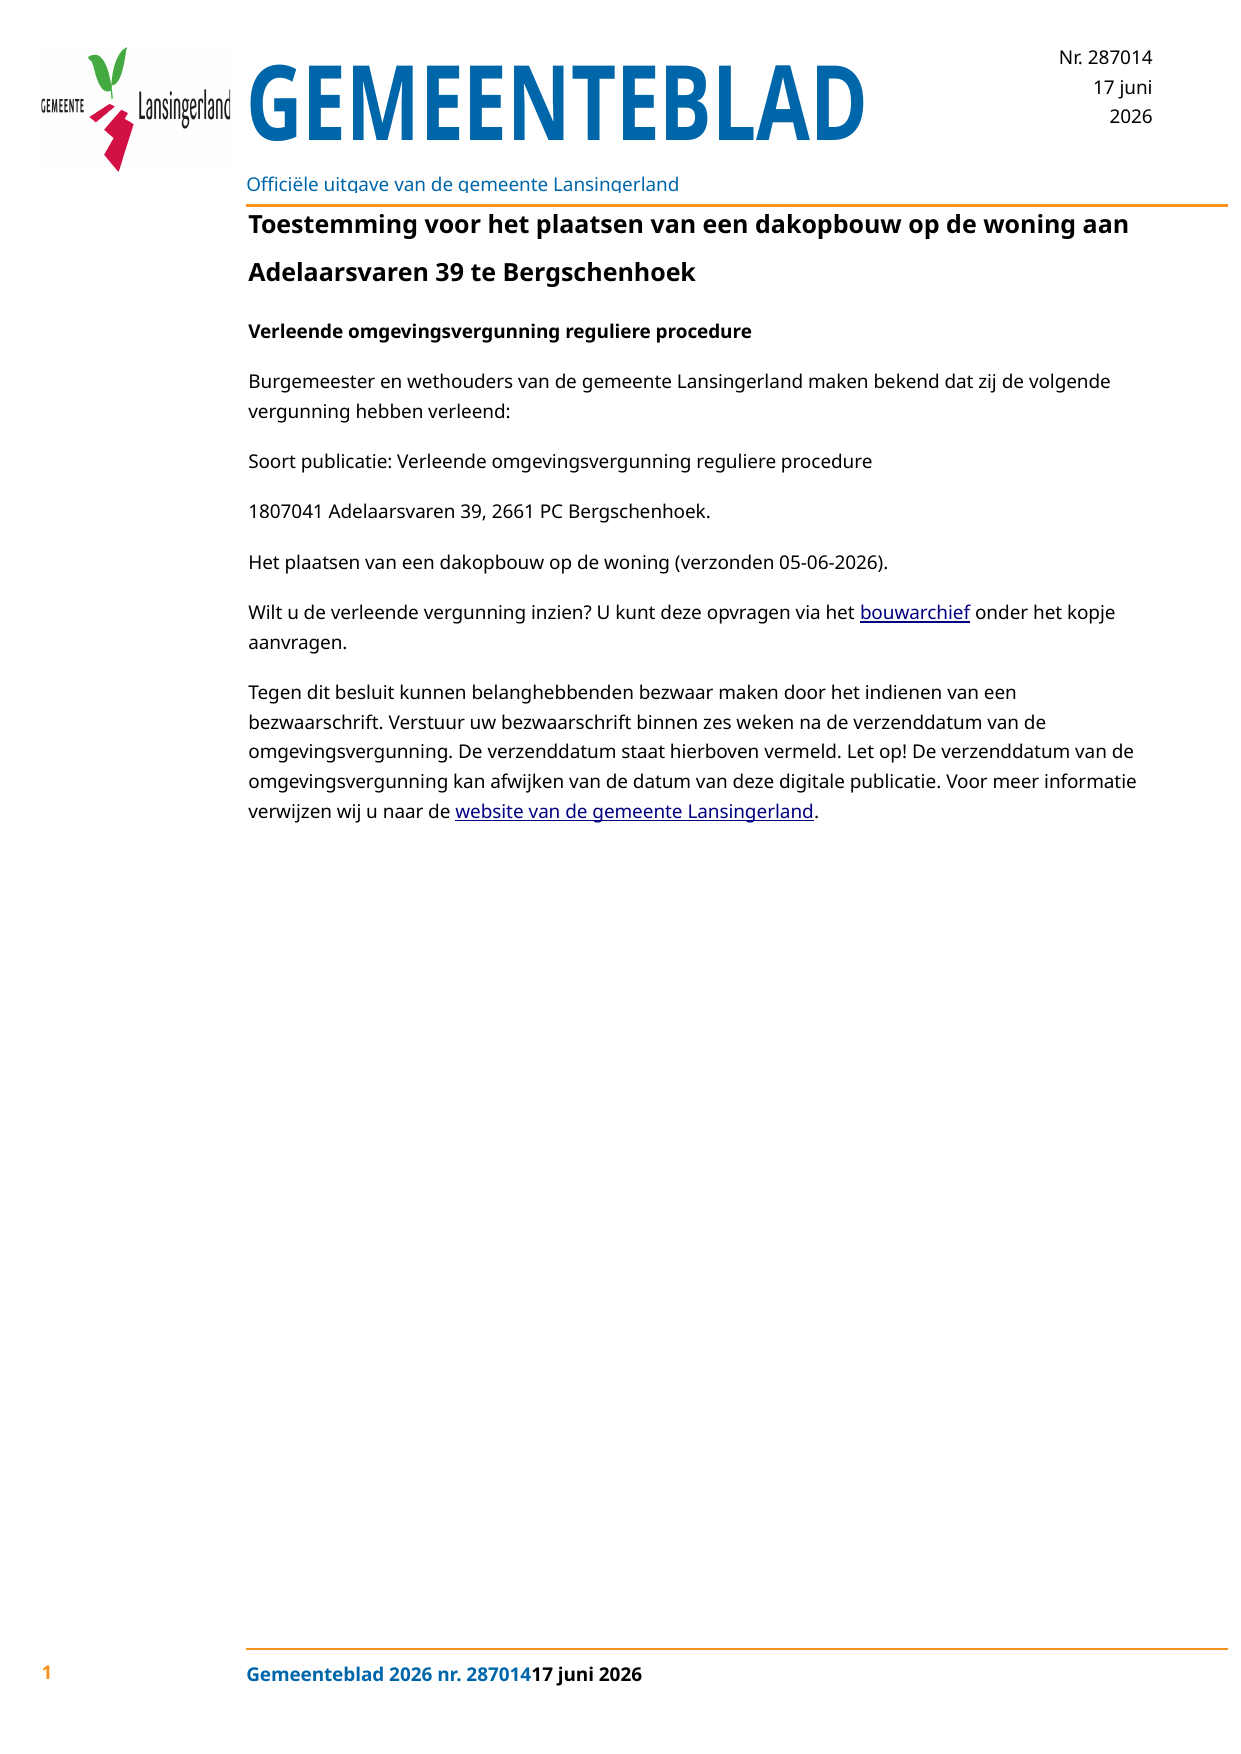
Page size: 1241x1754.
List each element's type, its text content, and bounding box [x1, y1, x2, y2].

text Soort publicatie: Verleende omgevingsvergunning reguliere procedure [248, 448, 1152, 474]
text Burgemeester en wethouders van de gemeente Lansingerland maken bekend dat zij de volgende vergunning hebben verleend: [248, 368, 1152, 424]
text Verleende omgevingsvergunning reguliere procedure [248, 318, 1152, 344]
text Het plaatsen van een dakopbouw op de woning (verzonden 05-06-2026). [248, 549, 1152, 575]
text 1807041 Adelaarsvaren 39, 2661 PC Bergschenhoek. [248, 499, 1152, 524]
picture [41, 47, 231, 172]
text Tegen dit besluit kunnen belanghebbenden bezwaar maken door het indienen van een bezwaarschrift. Verstuur uw bezwaarschrift binnen zes weken na de verzenddatum van de omgevingsvergunning. De verzenddatum staat hierboven vermeld. Let op! De verzenddatum van de omgevingsvergunning kan afwijken van de datum van deze digitale publicatie. Voor meer informatie verwijzen wij u naar de website van de gemeente Lansingerland. [248, 679, 1152, 824]
text Toestemming voor het plaatsen van een dakopbouw op de woning aan Adelaarsvaren 39 te Bergschenhoek [248, 207, 1152, 288]
text Wilt u de verleende vergunning inzien? U kunt deze opvragen via het bouwarchief onder het kopje aanvragen. [248, 599, 1152, 655]
